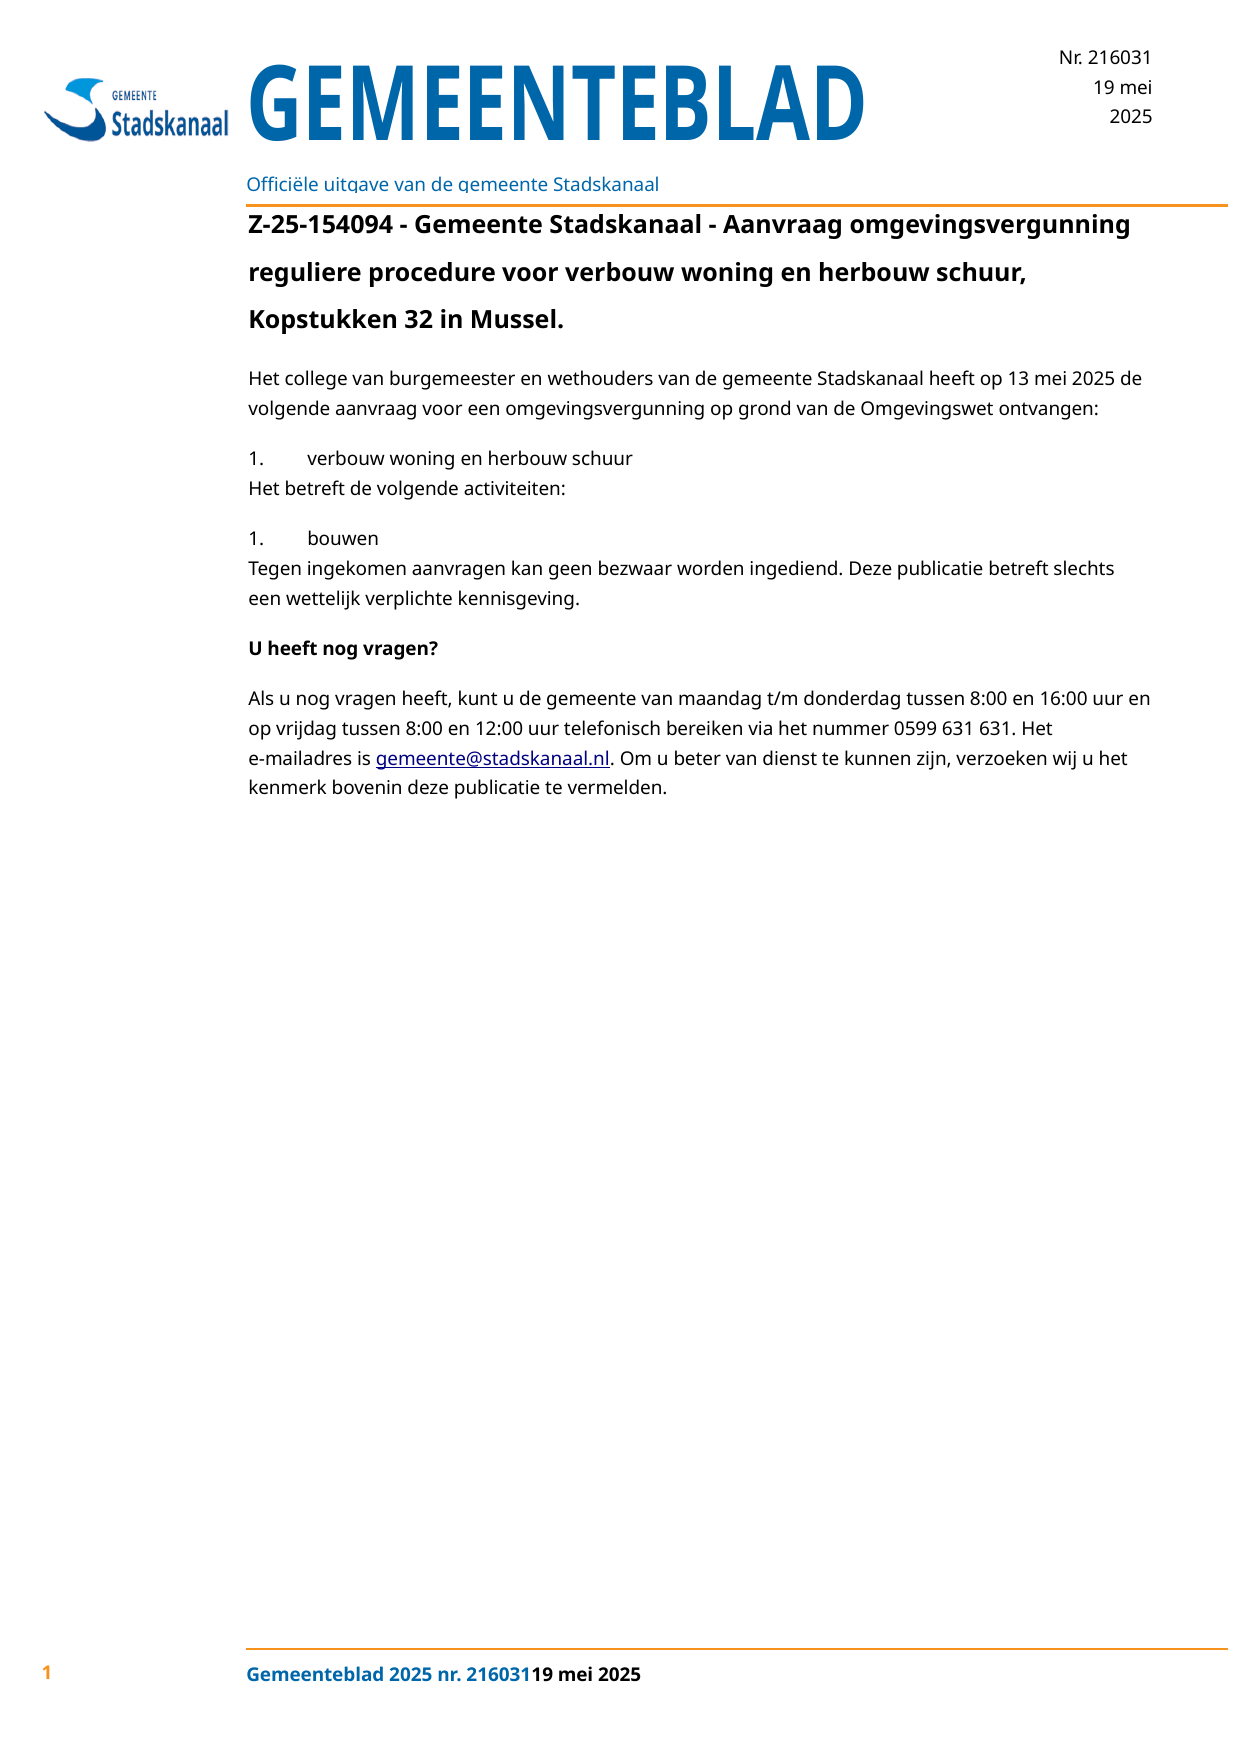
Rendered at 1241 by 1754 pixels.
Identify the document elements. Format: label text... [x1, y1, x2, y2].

text Als u nog vragen heeft, kunt u de gemeente van maandag t/m donderdag tussen 8:00 en 16:00 uur en op vrijdag tussen 8:00 en 12:00 uur telefonisch bereiken via het nummer 0599 631 631. Het e‑mailadres is gemeente@stadskanaal.nl. Om u beter van dienst te kunnen zijn, verzoeken wij u het kenmerk bovenin deze publicatie te vermelden. [248, 686, 1152, 800]
text U heeft nog vragen? [248, 635, 1152, 661]
text Tegen ingekomen aanvragen kan geen bezwaar worden ingediend. Deze publicatie betreft slechts een wettelijk verplichte kennisgeving. [248, 555, 1152, 610]
text Het betreft de volgende activiteiten: [248, 475, 1152, 501]
picture [41, 47, 231, 172]
text Het college van burgemeester en wethouders van de gemeente Stadskanaal heeft op 13 mei 2025 de volgende aanvraag voor een omgevingsvergunning op grond van de Omgevingswet ontvangen: [248, 366, 1152, 421]
list bouwen [248, 526, 1152, 551]
text Z-25-154094 - Gemeente Stadskanaal - Aanvraag omgevingsvergunning reguliere procedure voor verbouw woning en herbouw schuur, Kopstukken 32 in Mussel. [248, 207, 1152, 336]
list verbouw woning en herbouw schuur [248, 446, 1152, 471]
